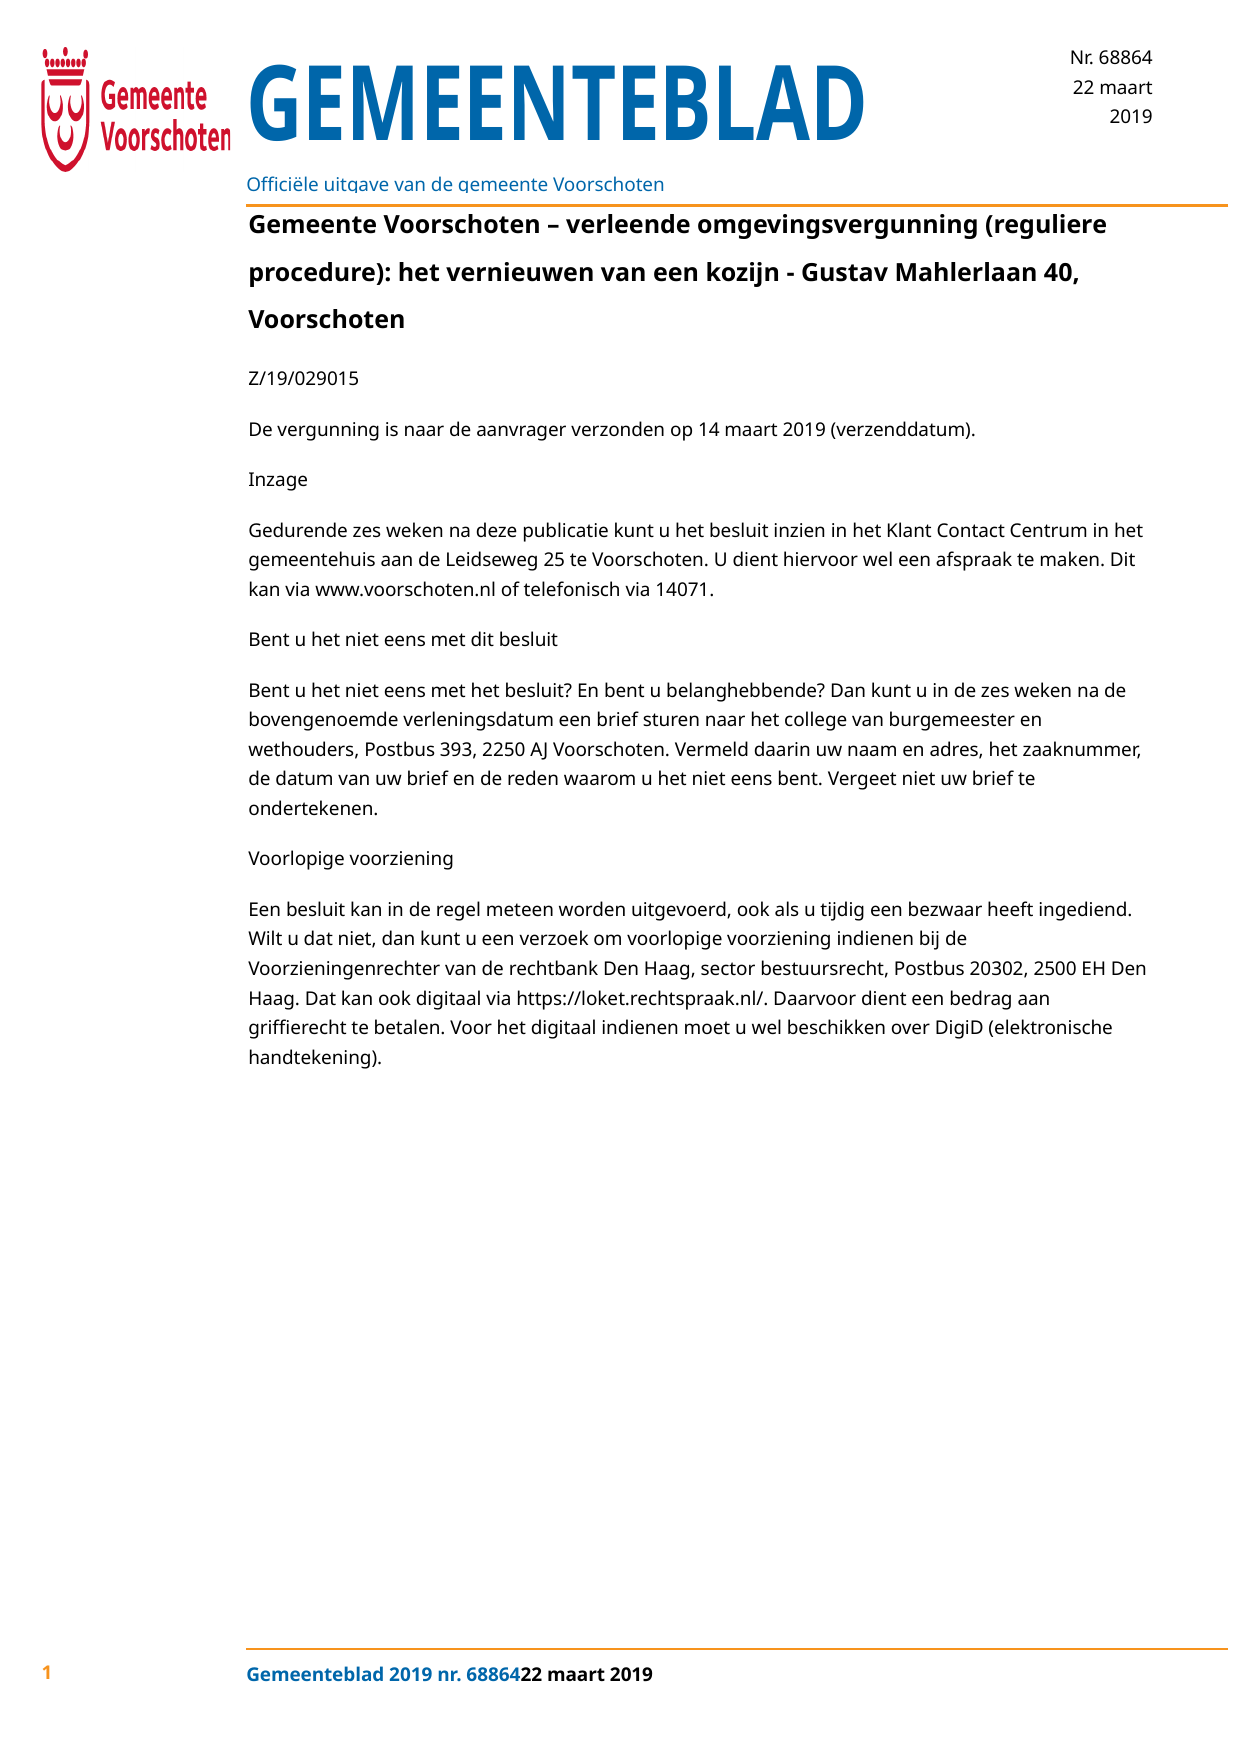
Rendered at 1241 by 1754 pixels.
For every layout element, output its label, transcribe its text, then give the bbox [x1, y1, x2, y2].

text Bent u het niet eens met dit besluit [248, 626, 1152, 652]
text Gemeente Voorschoten – verleende omgevingsvergunning (reguliere procedure): het vernieuwen van een kozijn - Gustav Mahlerlaan 40, Voorschoten [248, 207, 1152, 336]
text Inzage [248, 466, 1152, 492]
text Voorlopige voorziening [248, 846, 1152, 871]
text Gedurende zes weken na deze publicatie kunt u het besluit inzien in het Klant Contact Centrum in het gemeentehuis aan de Leidseweg 25 te Voorschoten. U dient hiervoor wel een afspraak te maken. Dit kan via www.voorschoten.nl of telefonisch via 14071. [248, 517, 1152, 602]
picture [41, 47, 231, 172]
text De vergunning is naar de aanvrager verzonden op 14 maart 2019 (verzenddatum). [248, 416, 1152, 442]
text Z/19/029015 [248, 366, 1152, 391]
text Een besluit kan in de regel meteen worden uitgevoerd, ook als u tijdig een bezwaar heeft ingediend. Wilt u dat niet, dan kunt u een verzoek om voorlopige voorziening indienen bij de Voorzieningenrechter van de rechtbank Den Haag, sector bestuursrecht, Postbus 20302, 2500 EH Den Haag. Dat kan ook digitaal via https://loket.rechtspraak.nl/. Daarvoor dient een bedrag aan griffierecht te betalen. Voor het digitaal indienen moet u wel beschikken over DigiD (elektronische handtekening). [248, 896, 1152, 1069]
text Bent u het niet eens met het besluit? En bent u belanghebbende? Dan kunt u in de zes weken na de bovengenoemde verleningsdatum een brief sturen naar het college van burgemeester en wethouders, Postbus 393, 2250 AJ Voorschoten. Vermeld daarin uw naam en adres, het zaaknummer, de datum van uw brief en de reden waarom u het niet eens bent. Vergeet niet uw brief te ondertekenen. [248, 677, 1152, 821]
